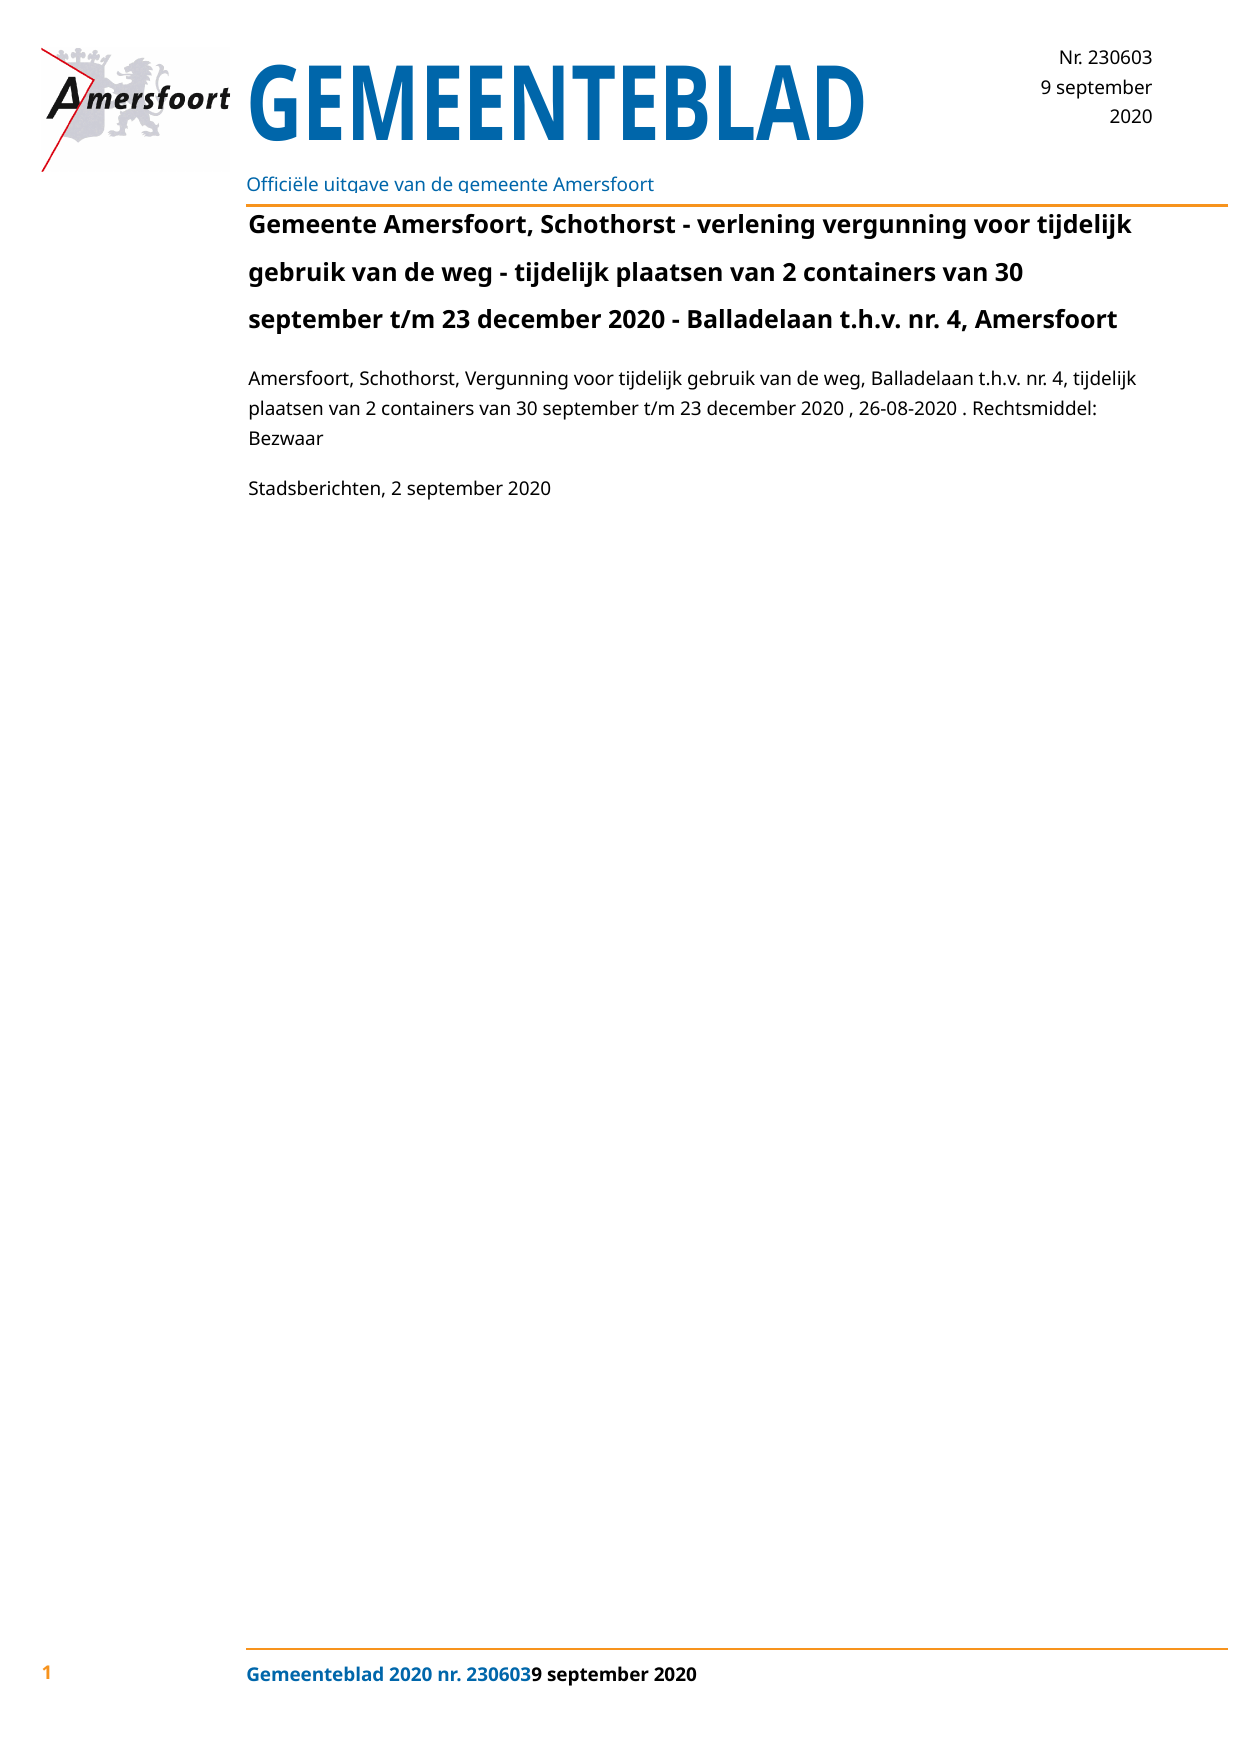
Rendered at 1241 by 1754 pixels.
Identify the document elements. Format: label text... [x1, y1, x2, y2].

text Stadsberichten, 2 september 2020 [248, 475, 1152, 501]
picture [41, 47, 231, 172]
text Gemeente Amersfoort, Schothorst - verlening vergunning voor tijdelijk gebruik van de weg - tijdelijk plaatsen van 2 containers van 30 september t/m 23 december 2020 - Balladelaan t.h.v. nr. 4, Amersfoort [248, 207, 1152, 336]
text Amersfoort, Schothorst, Vergunning voor tijdelijk gebruik van de weg, Balladelaan t.h.v. nr. 4, tijdelijk plaatsen van 2 containers van 30 september t/m 23 december 2020 , 26-08-2020 . Rechtsmiddel: Bezwaar [248, 366, 1152, 450]
